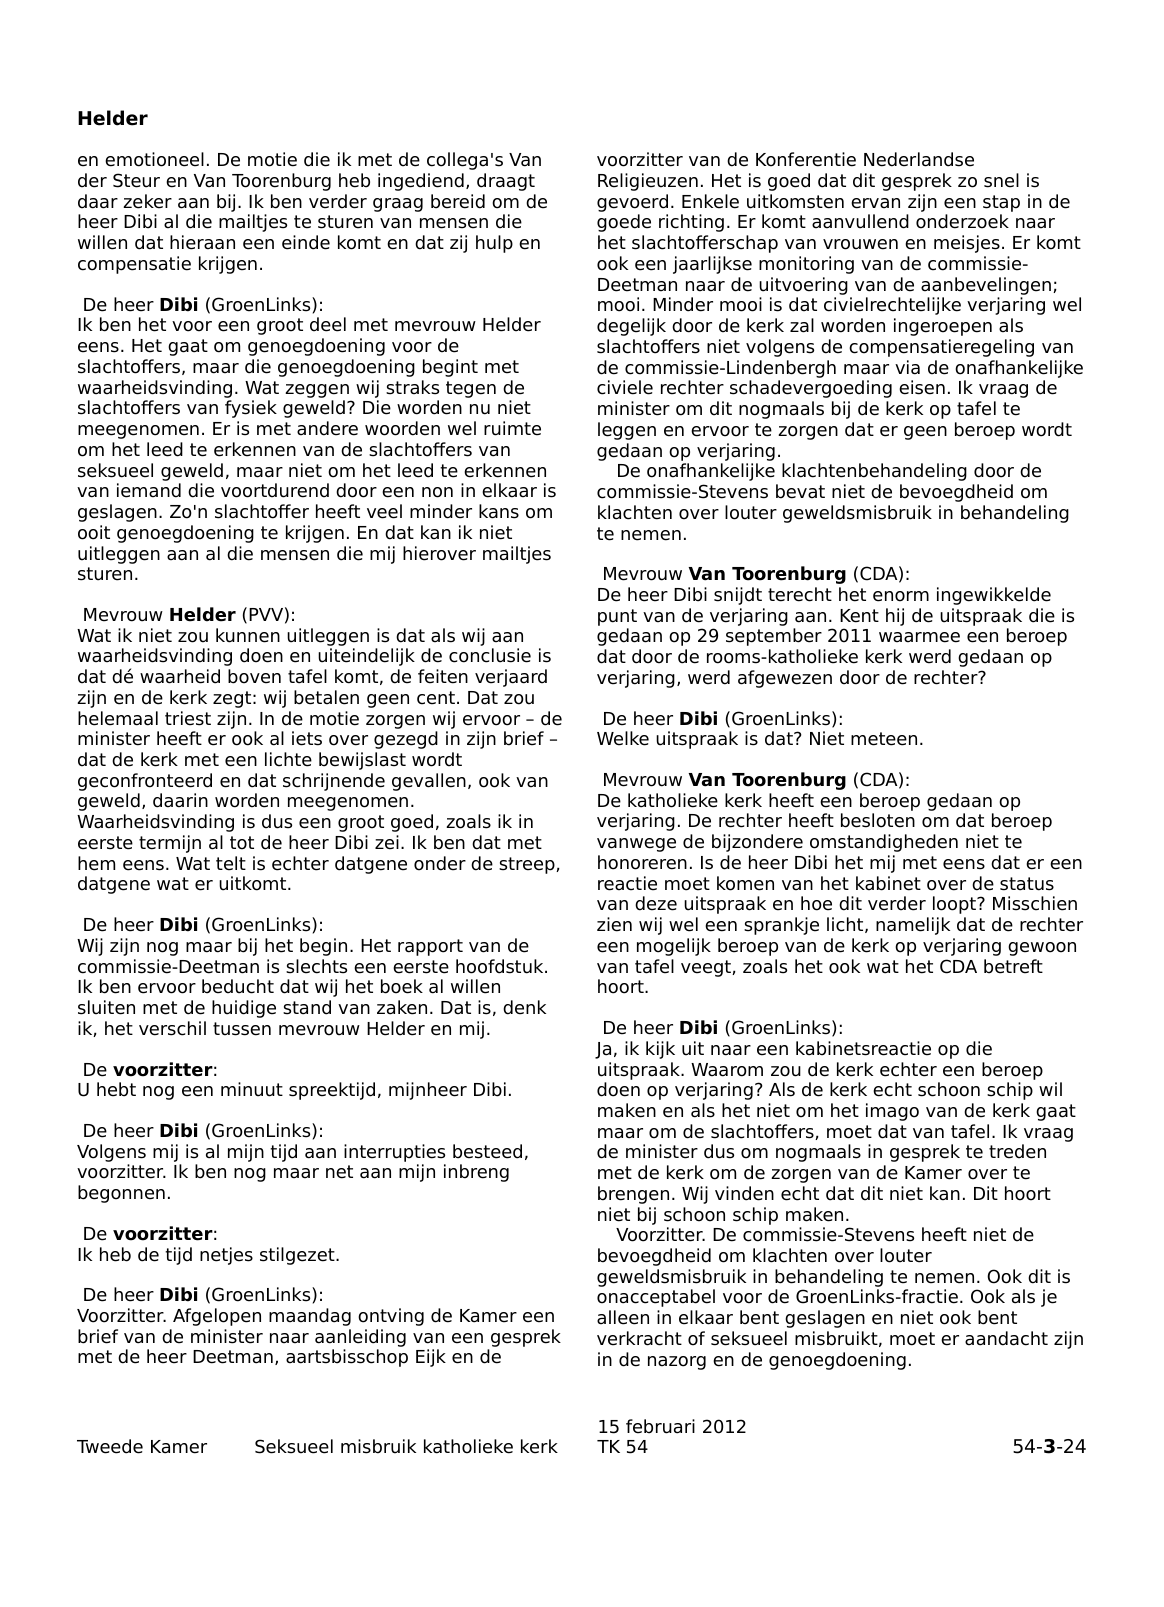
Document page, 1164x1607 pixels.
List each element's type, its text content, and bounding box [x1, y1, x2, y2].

text De heer Dibi (GroenLinks): [77, 915, 567, 936]
text De heer Dibi (GroenLinks): [77, 1121, 567, 1142]
text De voorzitter: [77, 1224, 567, 1244]
text Ik heb de tijd netjes stilgezet. [77, 1244, 567, 1265]
text Ja, ik kijk uit naar een kabinetsreactie op die uitspraak. Waarom zou de kerk echter een beroep doen op verjaring? Als de kerk echt schoon schip wil maken en als het niet om het imago van de kerk gaat maar om de slachtoffers, moet dat van tafel. Ik vraag de minister dus om nogmaals in gesprek te treden met de kerk om de zorgen van de Kamer over te brengen. Wij vinden echt dat dit niet kan. Dit hoort niet bij schoon schip maken. [596, 1039, 1087, 1225]
text en emotioneel. De motie die ik met de collega's Van der Steur en Van Toorenburg heb ingediend, draagt daar zeker aan bij. Ik ben verder graag bereid om de heer Dibi al die mailtjes te sturen van mensen die willen dat hieraan een einde komt en dat zij hulp en compensatie krijgen. [77, 150, 567, 274]
text Voorzitter. De commissie-Stevens heeft niet de bevoegdheid om klachten over louter geweldsmisbruik in behandeling te nemen. Ook dit is onacceptabel voor de GroenLinks-fractie. Ook als je alleen in elkaar bent geslagen en niet ook bent verkracht of seksueel misbruikt, moet er aandacht zijn in de nazorg en de genoegdoening. [596, 1225, 1087, 1370]
text Welke uitspraak is dat? Niet meteen. [596, 729, 1087, 750]
text De heer Dibi (GroenLinks): [77, 294, 567, 315]
text Mevrouw Helder (PVV): [77, 605, 567, 626]
text Wij zijn nog maar bij het begin. Het rapport van de commissie-Deetman is slechts een eerste hoofdstuk. Ik ben ervoor beducht dat wij het boek al willen sluiten met de huidige stand van zaken. Dat is, denk ik, het verschil tussen mevrouw Helder en mij. [77, 936, 567, 1039]
text De onafhankelijke klachtenbehandeling door de commissie-Stevens bevat niet de bevoegdheid om klachten over louter geweldsmisbruik in behandeling te nemen. [596, 461, 1087, 544]
text Mevrouw Van Toorenburg (CDA): [596, 770, 1087, 791]
text De heer Dibi (GroenLinks): [77, 1285, 567, 1306]
text De heer Dibi snijdt terecht het enorm ingewikkelde punt van de verjaring aan. Kent hij de uitspraak die is gedaan op 29 september 2011 waarmee een beroep dat door de rooms-katholieke kerk werd gedaan op verjaring, werd afgewezen door de rechter? [596, 585, 1087, 688]
text De heer Dibi (GroenLinks): [596, 1018, 1087, 1039]
text Wat ik niet zou kunnen uitleggen is dat als wij aan waarheidsvinding doen en uiteindelijk de conclusie is dat dé waarheid boven tafel komt, de feiten verjaard zijn en de kerk zegt: wij betalen geen cent. Dat zou helemaal triest zijn. In de motie zorgen wij ervoor – de minister heeft er ook al iets over gezegd in zijn brief – dat de kerk met een lichte bewijslast wordt geconfronteerd en dat schrijnende gevallen, ook van geweld, daarin worden meegenomen. Waarheidsvinding is dus een groot goed, zoals ik in eerste termijn al tot de heer Dibi zei. Ik ben dat met hem eens. Wat telt is echter datgene onder de streep, datgene wat er uitkomt. [77, 626, 567, 895]
text De katholieke kerk heeft een beroep gedaan op verjaring. De rechter heeft besloten om dat beroep vanwege de bijzondere omstandigheden niet te honoreren. Is de heer Dibi het mij met eens dat er een reactie moet komen van het kabinet over de status van deze uitspraak en hoe dit verder loopt? Misschien zien wij wel een sprankje licht, namelijk dat de rechter een mogelijk beroep van de kerk op verjaring gewoon van tafel veegt, zoals het ook wat het CDA betreft hoort. [596, 791, 1087, 998]
text Ik ben het voor een groot deel met mevrouw Helder eens. Het gaat om genoegdoening voor de slachtoffers, maar die genoegdoening begint met waarheidsvinding. Wat zeggen wij straks tegen de slachtoffers van fysiek geweld? Die worden nu niet meegenomen. Er is met andere woorden wel ruimte om het leed te erkennen van de slachtoffers van seksueel geweld, maar niet om het leed te erkennen van iemand die voortdurend door een non in elkaar is geslagen. Zo'n slachtoffer heeft veel minder kans om ooit genoegdoening te krijgen. En dat kan ik niet uitleggen aan al die mensen die mij hierover mailtjes sturen. [77, 315, 567, 585]
text Mevrouw Van Toorenburg (CDA): [596, 564, 1087, 585]
text U hebt nog een minuut spreektijd, mijnheer Dibi. [77, 1080, 567, 1101]
text De heer Dibi (GroenLinks): [596, 708, 1087, 729]
text De voorzitter: [77, 1059, 567, 1080]
text voorzitter van de Konferentie Nederlandse Religieuzen. Het is goed dat dit gesprek zo snel is gevoerd. Enkele uitkomsten ervan zijn een stap in de goede richting. Er komt aanvullend onderzoek naar het slachtofferschap van vrouwen en meisjes. Er komt ook een jaarlijkse monitoring van de commissie-Deetman naar de uitvoering van de aanbevelingen; mooi. Minder mooi is dat civielrechtelijke verjaring wel degelijk door de kerk zal worden ingeroepen als slachtoffers niet volgens de compensatieregeling van de commissie-Lindenbergh maar via de onafhankelijke civiele rechter schadevergoeding eisen. Ik vraag de minister om dit nogmaals bij de kerk op tafel te leggen en ervoor te zorgen dat er geen beroep wordt gedaan op verjaring. [596, 150, 1087, 461]
text Voorzitter. Afgelopen maandag ontving de Kamer een brief van de minister naar aanleiding van een gesprek met de heer Deetman, aartsbisschop Eijk en de [77, 1306, 567, 1368]
text Volgens mij is al mijn tijd aan interrupties besteed, voorzitter. Ik ben nog maar net aan mijn inbreng begonnen. [77, 1142, 567, 1204]
